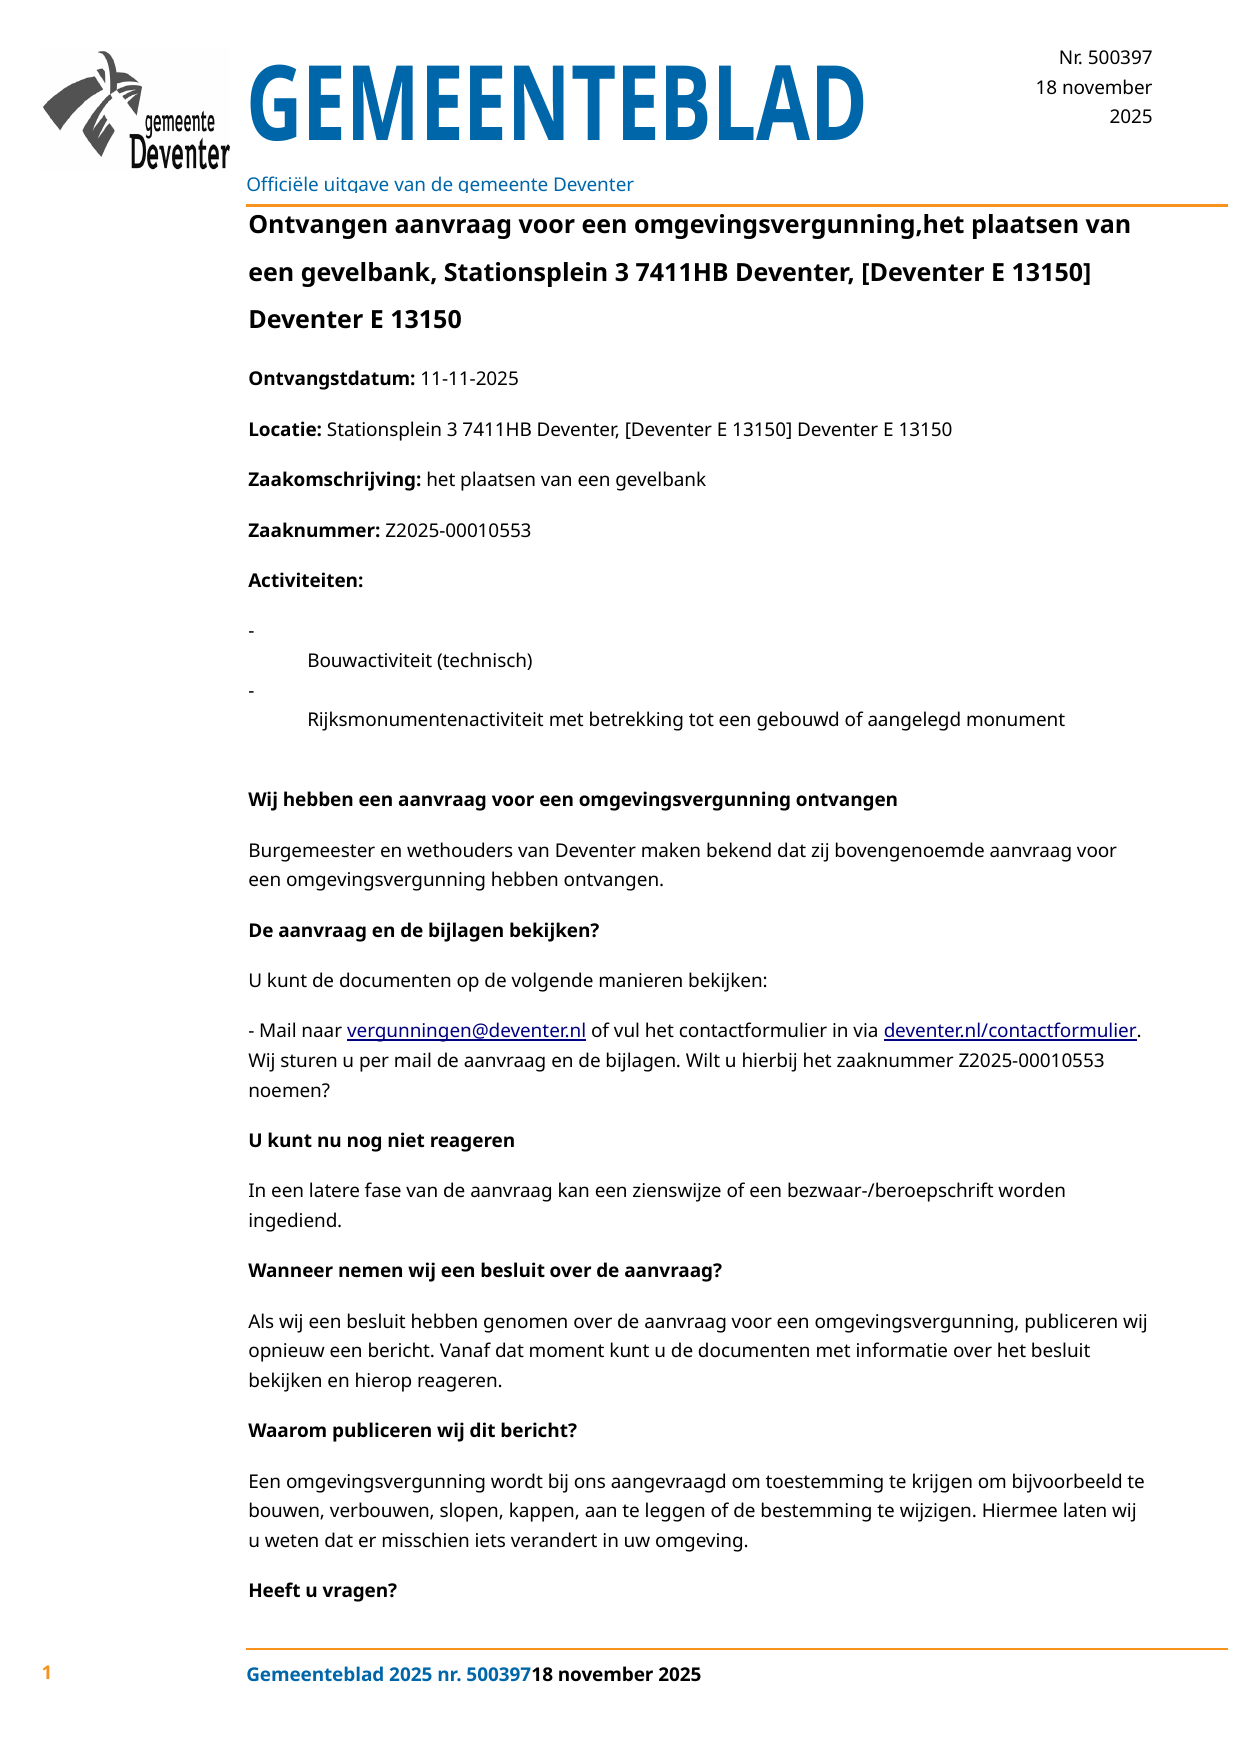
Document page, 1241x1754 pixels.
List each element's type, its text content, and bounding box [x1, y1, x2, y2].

text Zaakomschrijving: het plaatsen van een gevelbank [248, 466, 1152, 492]
text Wij hebben een aanvraag voor een omgevingsvergunning ontvangen [248, 786, 1152, 812]
text Waarom publiceren wij dit bericht? [248, 1418, 1152, 1443]
list Rijksmonumentenactiviteit met betrekking tot een gebouwd of aangelegd monument [248, 706, 1152, 732]
text Zaaknummer: Z2025-00010553 [248, 517, 1152, 542]
text Een omgevingsvergunning wordt bij ons aangevraagd om toestemming te krijgen om bijvoorbeeld te bouwen, verbouwen, slopen, kappen, aan te leggen of de bestemming te wijzigen. Hiermee laten wij u weten dat er misschien iets verandert in uw omgeving. [248, 1468, 1152, 1553]
text U kunt nu nog niet reageren [248, 1127, 1152, 1153]
text Ontvangstdatum: 11-11-2025 [248, 366, 1152, 391]
text Heeft u vragen? [248, 1578, 1152, 1603]
picture [41, 47, 231, 172]
text U kunt de documenten op de volgende manieren bekijken: [248, 967, 1152, 993]
text Wanneer nemen wij een besluit over de aanvraag? [248, 1258, 1152, 1283]
text Activiteiten: [248, 567, 1152, 593]
text Locatie: Stationsplein 3 7411HB Deventer, [Deventer E 13150] Deventer E 13150 [248, 416, 1152, 442]
text Burgemeester en wethouders van Deventer maken bekend dat zij bovengenoemde aanvraag voor een omgevingsvergunning hebben ontvangen. [248, 837, 1152, 892]
text Ontvangen aanvraag voor een omgevingsvergunning,het plaatsen van een gevelbank, Stationsplein 3 7411HB Deventer, [Deventer E 13150] Deventer E 13150 [248, 207, 1152, 336]
text In een latere fase van de aanvraag kan een zienswijze of een bezwaar-/beroepschrift worden ingediend. [248, 1178, 1152, 1233]
text Als wij een besluit hebben genomen over de aanvraag voor een omgevingsvergunning, publiceren wij opnieuw een bericht. Vanaf dat moment kunt u de documenten met informatie over het besluit bekijken en hierop reageren. [248, 1308, 1152, 1393]
list Bouwactiviteit (technisch) [248, 647, 1152, 673]
text De aanvraag en de bijlagen bekijken? [248, 917, 1152, 942]
text - Mail naar vergunningen@deventer.nl of vul het contactformulier in via deventer.nl/contactformulier. Wij sturen u per mail de aanvraag en de bijlagen. Wilt u hierbij het zaaknummer Z2025-00010553 noemen? [248, 1018, 1152, 1102]
